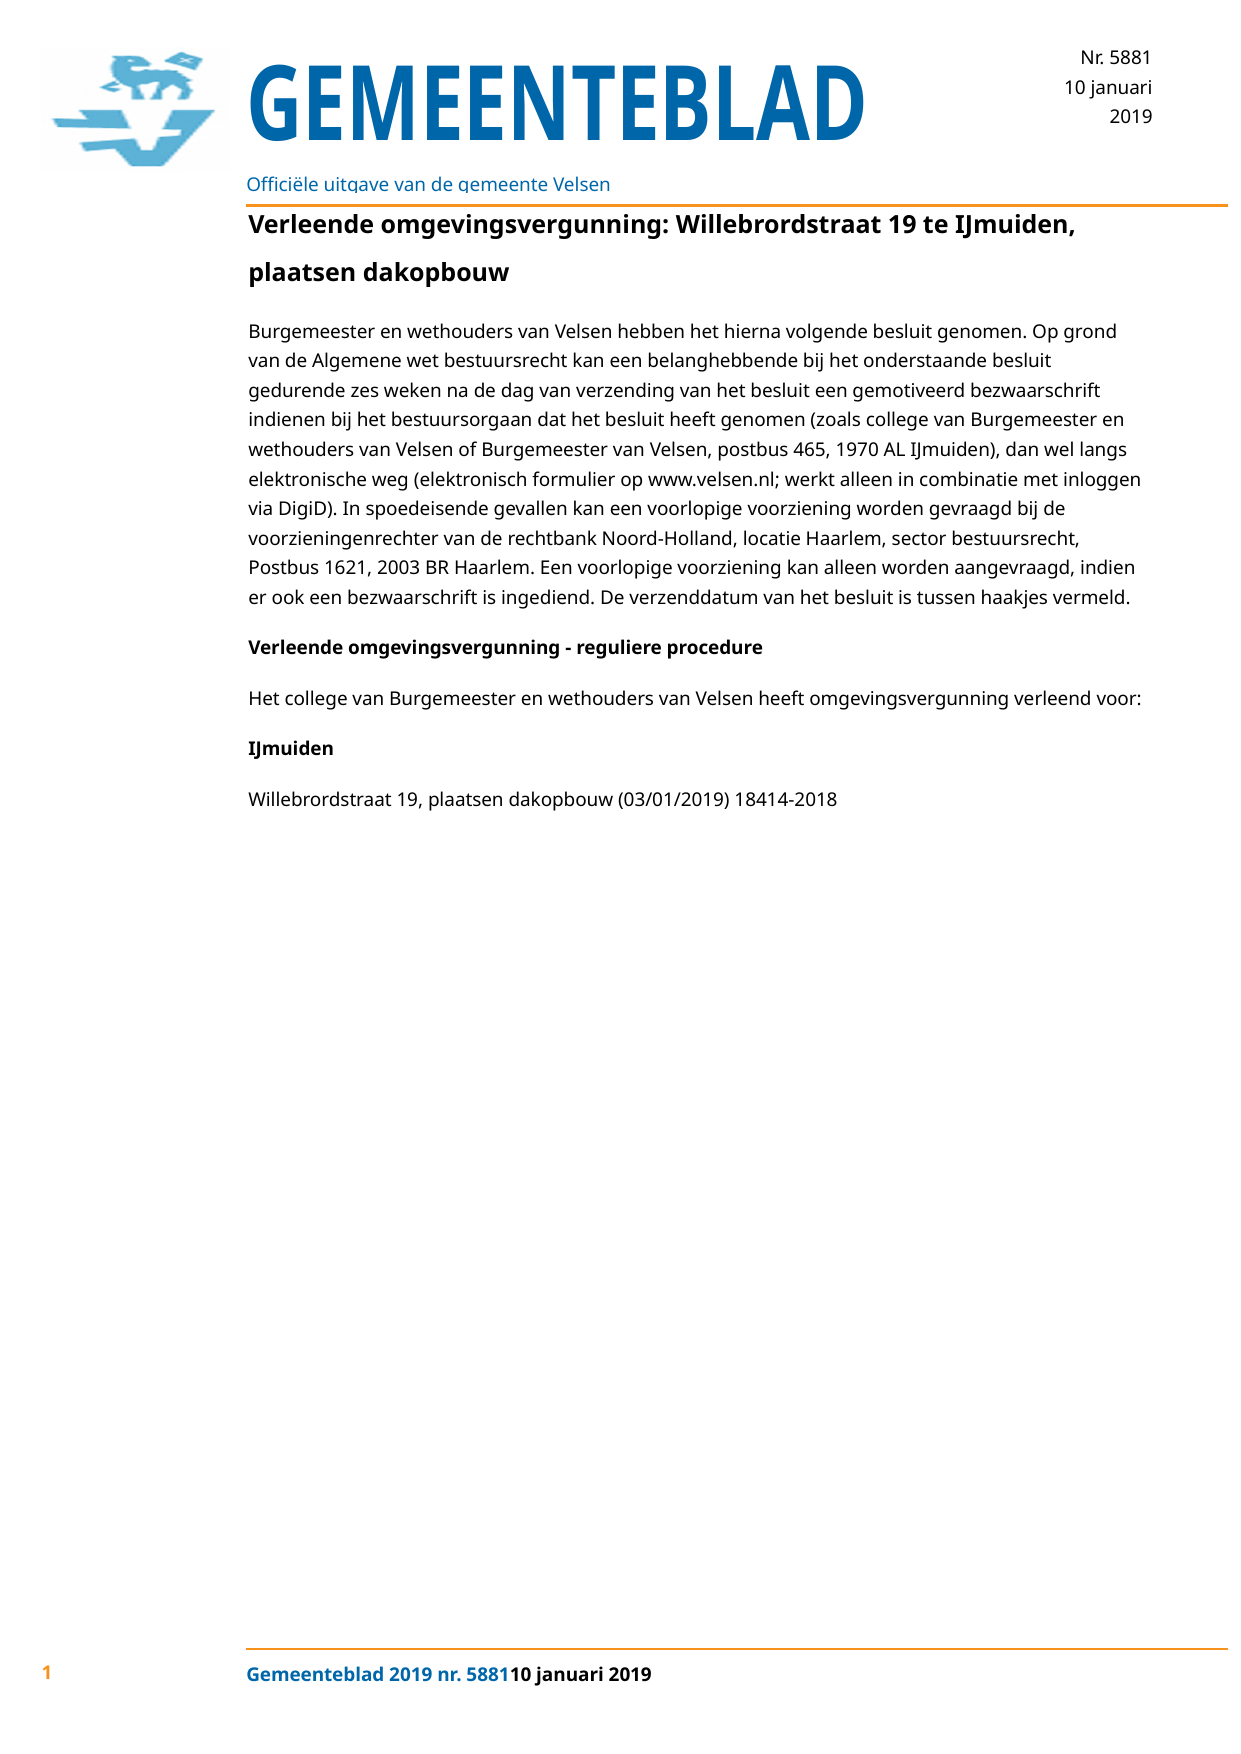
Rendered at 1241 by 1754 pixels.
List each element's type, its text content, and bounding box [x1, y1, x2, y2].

picture [41, 47, 231, 172]
text Verleende omgevingsvergunning: Willebrordstraat 19 te IJmuiden, plaatsen dakopbouw [248, 207, 1152, 288]
text IJmuiden [248, 735, 1152, 761]
text Willebrordstraat 19, plaatsen dakopbouw (03/01/2019) 18414-2018 [248, 786, 1152, 812]
text Verleende omgevingsvergunning - reguliere procedure [248, 634, 1152, 660]
text Burgemeester en wethouders van Velsen hebben het hierna volgende besluit genomen. Op grond van de Algemene wet bestuursrecht kan een belanghebbende bij het onderstaande besluit gedurende zes weken na de dag van verzending van het besluit een gemotiveerd bezwaarschrift indienen bij het bestuursorgaan dat het besluit heeft genomen (zoals college van Burgemeester en wethouders van Velsen of Burgemeester van Velsen, postbus 465, 1970 AL IJmuiden), dan wel langs elektronische weg (elektronisch formulier op www.velsen.nl; werkt alleen in combinatie met inloggen via DigiD). In spoedeisende gevallen kan een voorlopige voorziening worden gevraagd bij de voorzieningenrechter van de rechtbank Noord-Holland, locatie Haarlem, sector bestuursrecht, Postbus 1621, 2003 BR Haarlem. Een voorlopige voorziening kan alleen worden aangevraagd, indien er ook een bezwaarschrift is ingediend. De verzenddatum van het besluit is tussen haakjes vermeld. [248, 318, 1152, 610]
text Het college van Burgemeester en wethouders van Velsen heeft omgevingsvergunning verleend voor: [248, 685, 1152, 711]
